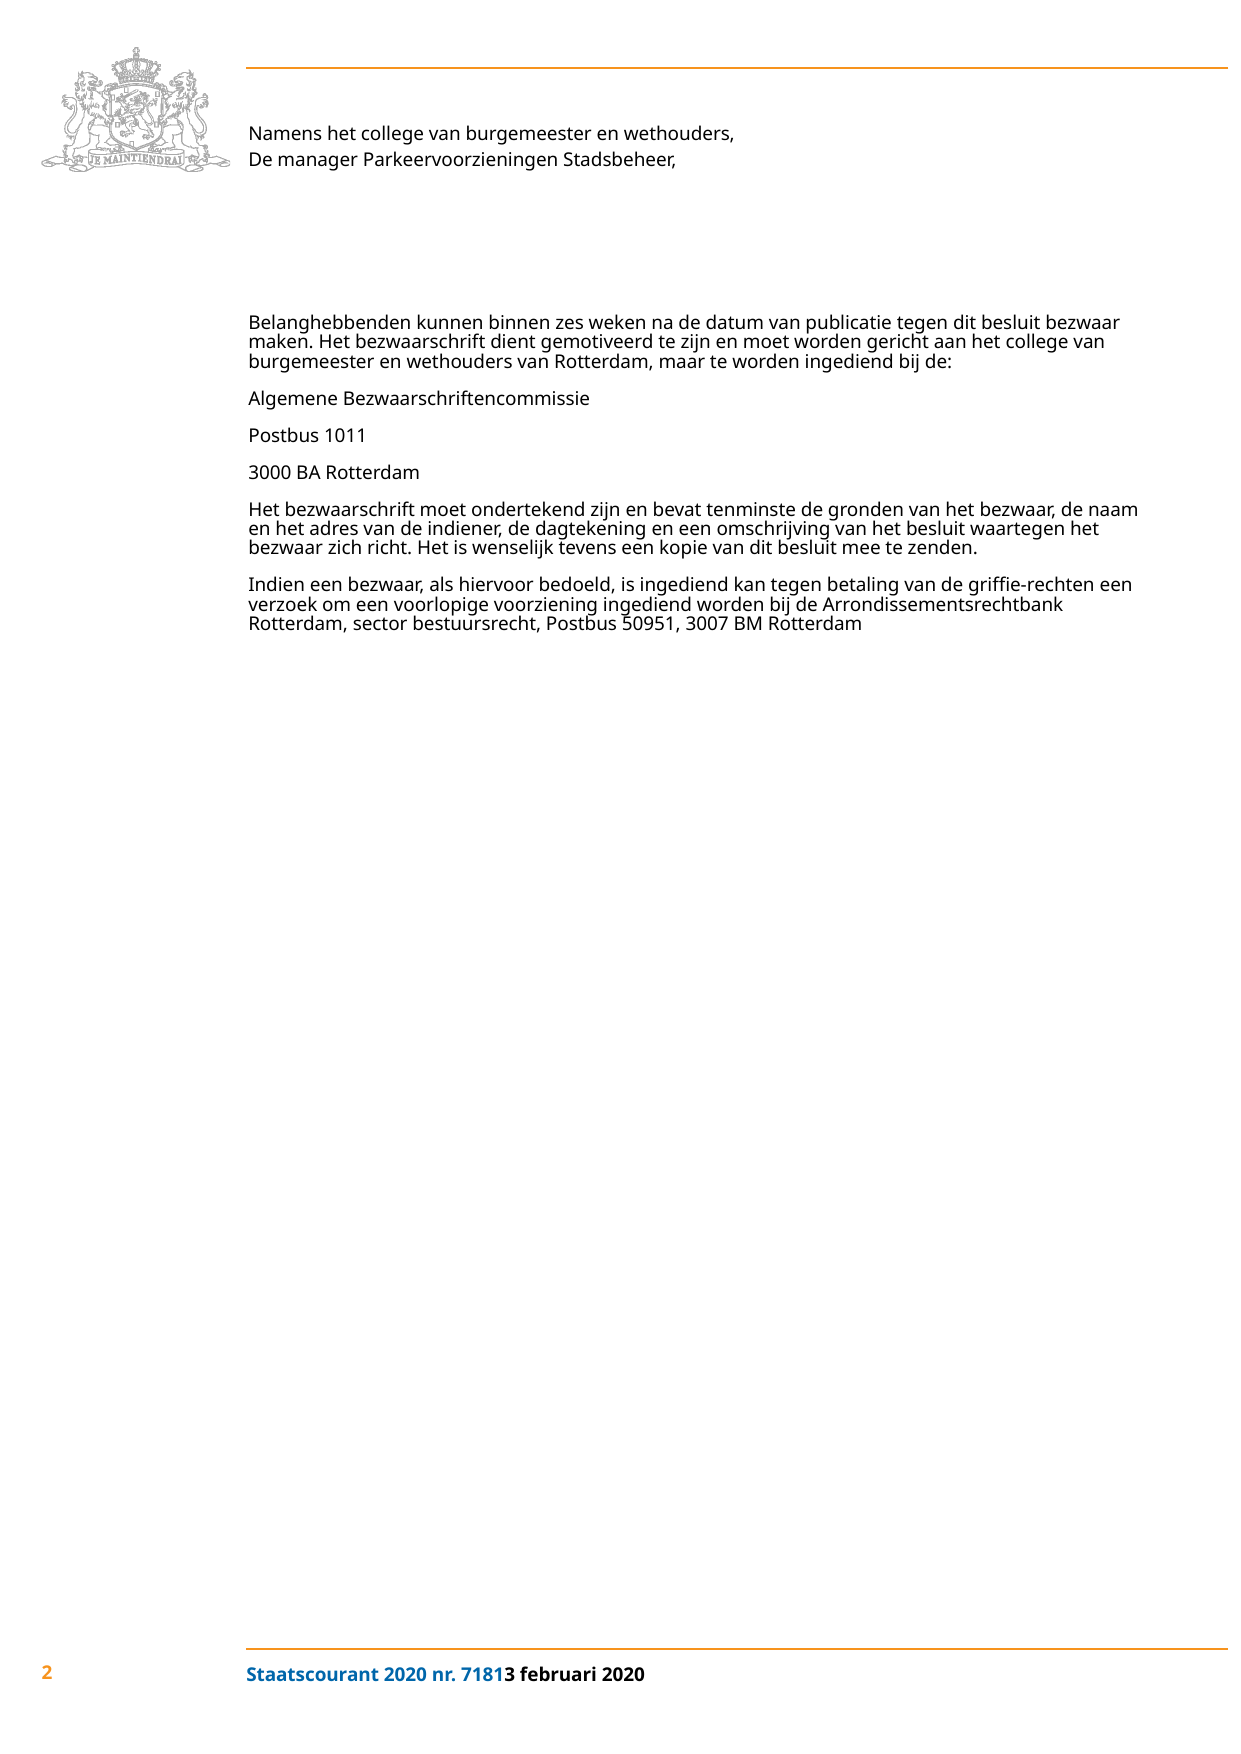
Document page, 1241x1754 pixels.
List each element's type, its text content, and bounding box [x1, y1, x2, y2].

text 3000 BA Rotterdam [248, 464, 1152, 483]
text Belanghebbenden kunnen binnen zes weken na de datum van publicatie tegen dit besluit bezwaar maken. Het bezwaarschrift dient gemotiveerd te zijn en moet worden gericht aan het college van burgemeester en wethouders van Rotterdam, maar te worden ingediend bij de: [248, 314, 1152, 372]
text Postbus 1011 [248, 427, 1152, 446]
text Het bezwaarschrift moet ondertekend zijn en bevat tenminste de gronden van het bezwaar, de naam en het adres van de indiener, de dagtekening en een omschrijving van het besluit waartegen het bezwaar zich richt. Het is wenselijk tevens een kopie van dit besluit mee te zenden. [248, 501, 1152, 558]
picture [41, 47, 231, 172]
text Namens het college van burgemeester en wethouders, [248, 121, 1152, 146]
text Indien een bezwaar, als hiervoor bedoeld, is ingediend kan tegen betaling van de griffie-rechten een verzoek om een voorlopige voorziening ingediend worden bij de Arrondissementsrechtbank Rotterdam, sector bestuursrecht, Postbus 50951, 3007 BM Rotterdam [248, 576, 1152, 634]
text De manager Parkeervoorzieningen Stadsbeheer, [248, 146, 1152, 172]
text Algemene Bezwaarschriftencommissie [248, 390, 1152, 409]
